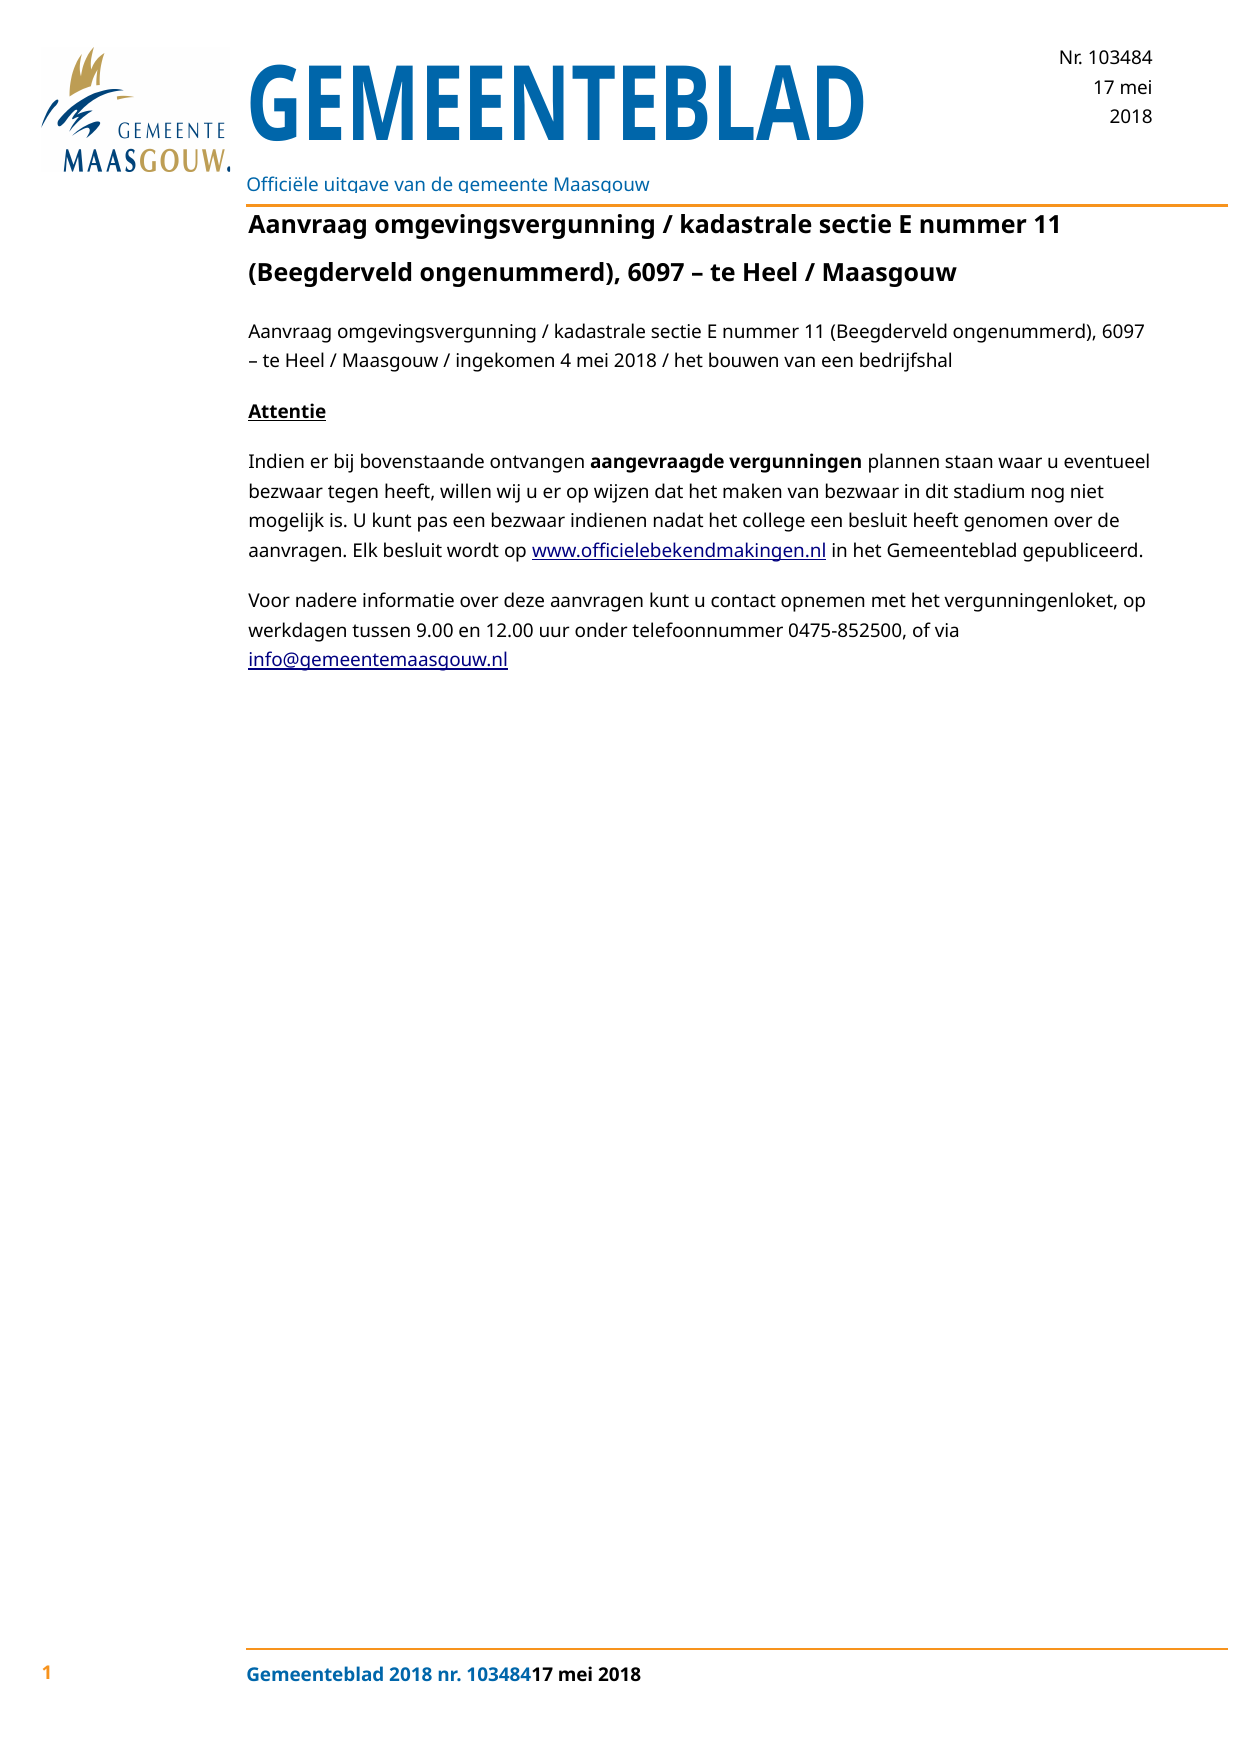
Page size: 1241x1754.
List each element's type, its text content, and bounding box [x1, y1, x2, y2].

text Voor nadere informatie over deze aanvragen kunt u contact opnemen met het vergunningenloket, op werkdagen tussen 9.00 en 12.00 uur onder telefoonnummer 0475-852500, of via info@gemeentemaasgouw.nl [248, 587, 1152, 672]
text Attentie [248, 398, 1152, 424]
text Aanvraag omgevingsvergunning / kadastrale sectie E nummer 11 (Beegderveld ongenummerd), 6097 – te Heel / Maasgouw [248, 207, 1152, 288]
picture [41, 47, 231, 172]
text Aanvraag omgevingsvergunning / kadastrale sectie E nummer 11 (Beegderveld ongenummerd), 6097 – te Heel / Maasgouw / ingekomen 4 mei 2018 / het bouwen van een bedrijfshal [248, 318, 1152, 373]
text Indien er bij bovenstaande ontvangen aangevraagde vergunningen plannen staan waar u eventueel bezwaar tegen heeft, willen wij u er op wijzen dat het maken van bezwaar in dit stadium nog niet mogelijk is. U kunt pas een bezwaar indienen nadat het college een besluit heeft genomen over de aanvragen. Elk besluit wordt op www.officielebekendmakingen.nl in het Gemeenteblad gepubliceerd. [248, 448, 1152, 563]
